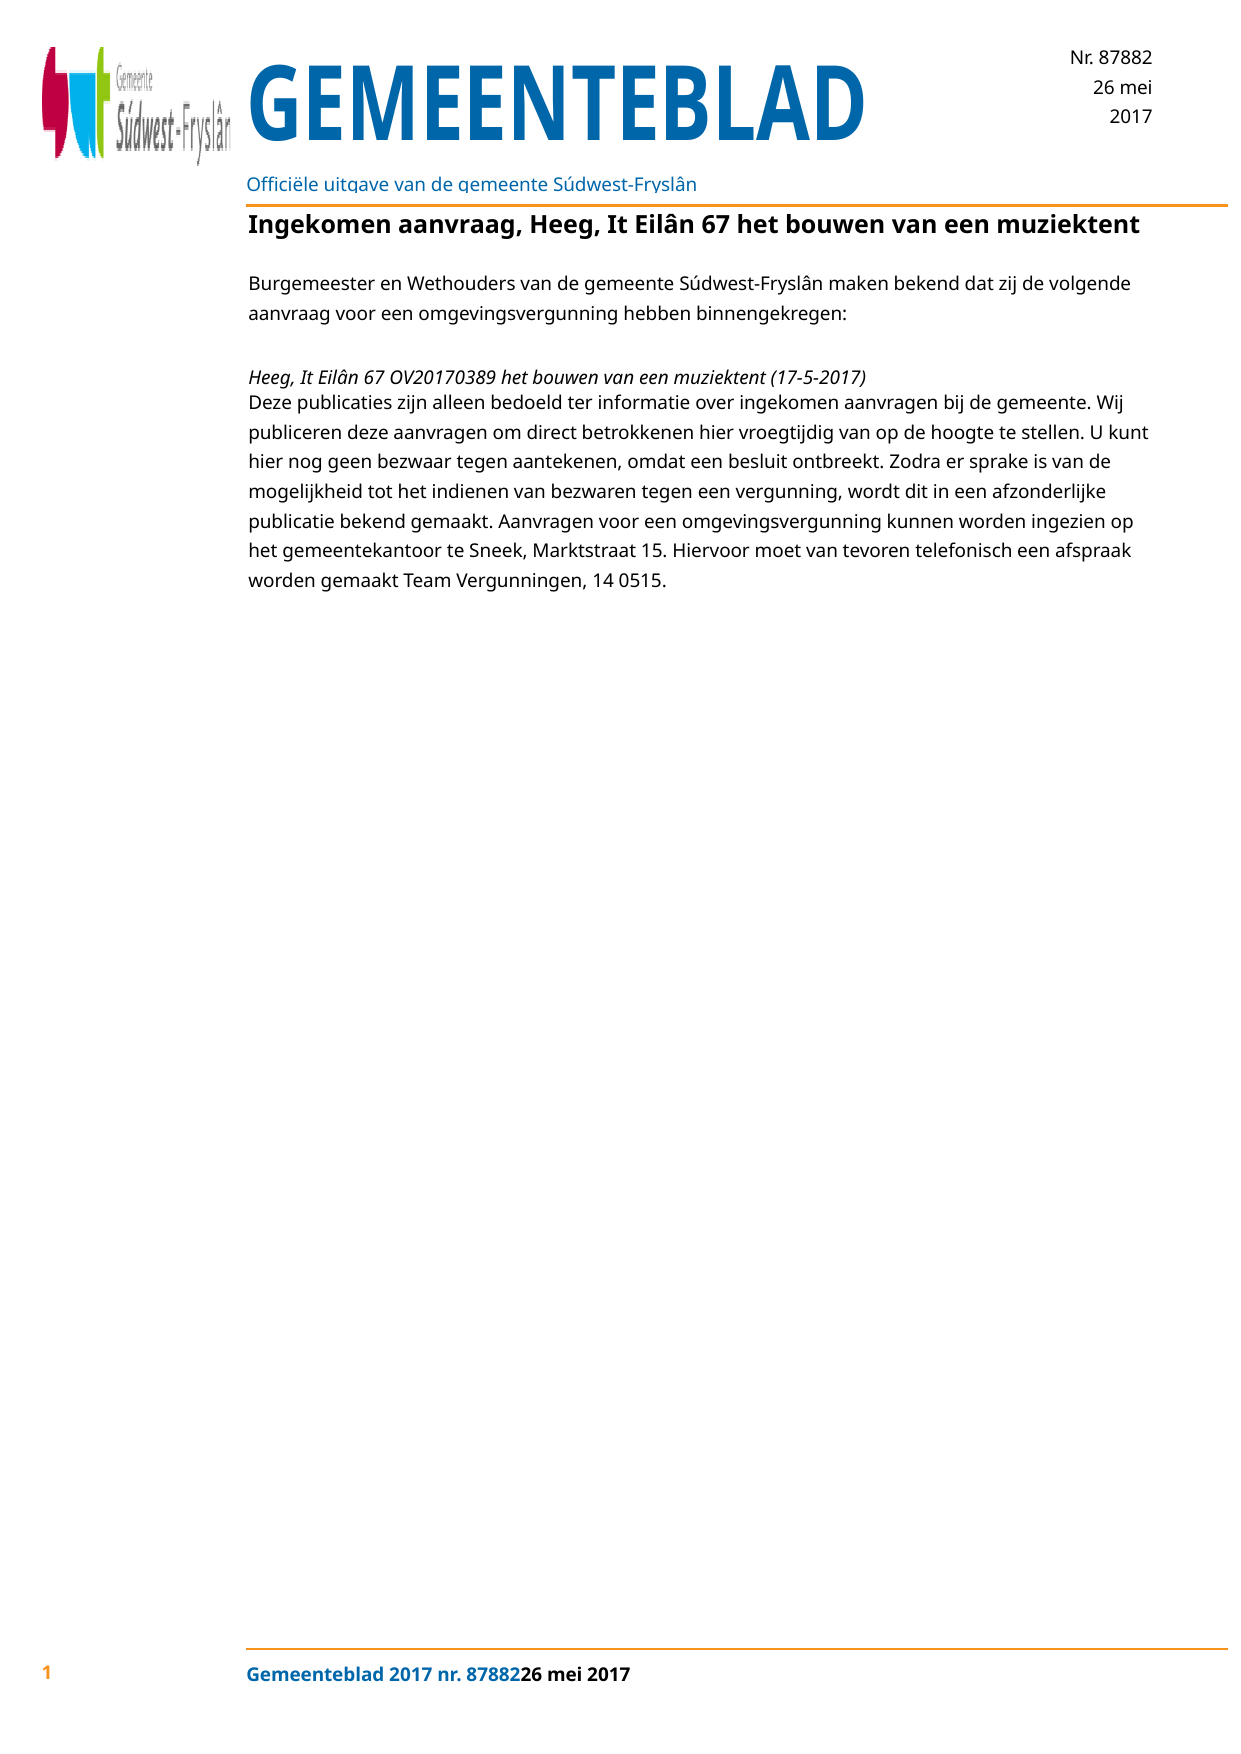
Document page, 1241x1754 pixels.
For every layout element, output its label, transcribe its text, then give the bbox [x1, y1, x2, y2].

picture [41, 47, 231, 172]
text Ingekomen aanvraag, Heeg, It Eilân 67 het bouwen van een muziektent [248, 207, 1152, 241]
text Deze publicaties zijn alleen bedoeld ter informatie over ingekomen aanvragen bij de gemeente. Wij publiceren deze aanvragen om direct betrokkenen hier vroegtijdig van op de hoogte te stellen. U kunt hier nog geen bezwaar tegen aantekenen, omdat een besluit ontbreekt. Zodra er sprake is van de mogelijkheid tot het indienen van bezwaren tegen een vergunning, wordt dit in een afzonderlijke publicatie bekend gemaakt. Aanvragen voor een omgevingsvergunning kunnen worden ingezien op het gemeentekantoor te Sneek, Marktstraat 15. Hiervoor moet van tevoren telefonisch een afspraak worden gemaakt Team Vergunningen, 14 0515. [248, 389, 1152, 593]
text Burgemeester en Wethouders van de gemeente Súdwest-Fryslân maken bekend dat zij de volgende aanvraag voor een omgevingsvergunning hebben binnengekregen: [248, 270, 1152, 326]
text Heeg, It Eilân 67 OV20170389 het bouwen van een muziektent (17-5-2017) [248, 364, 1152, 389]
